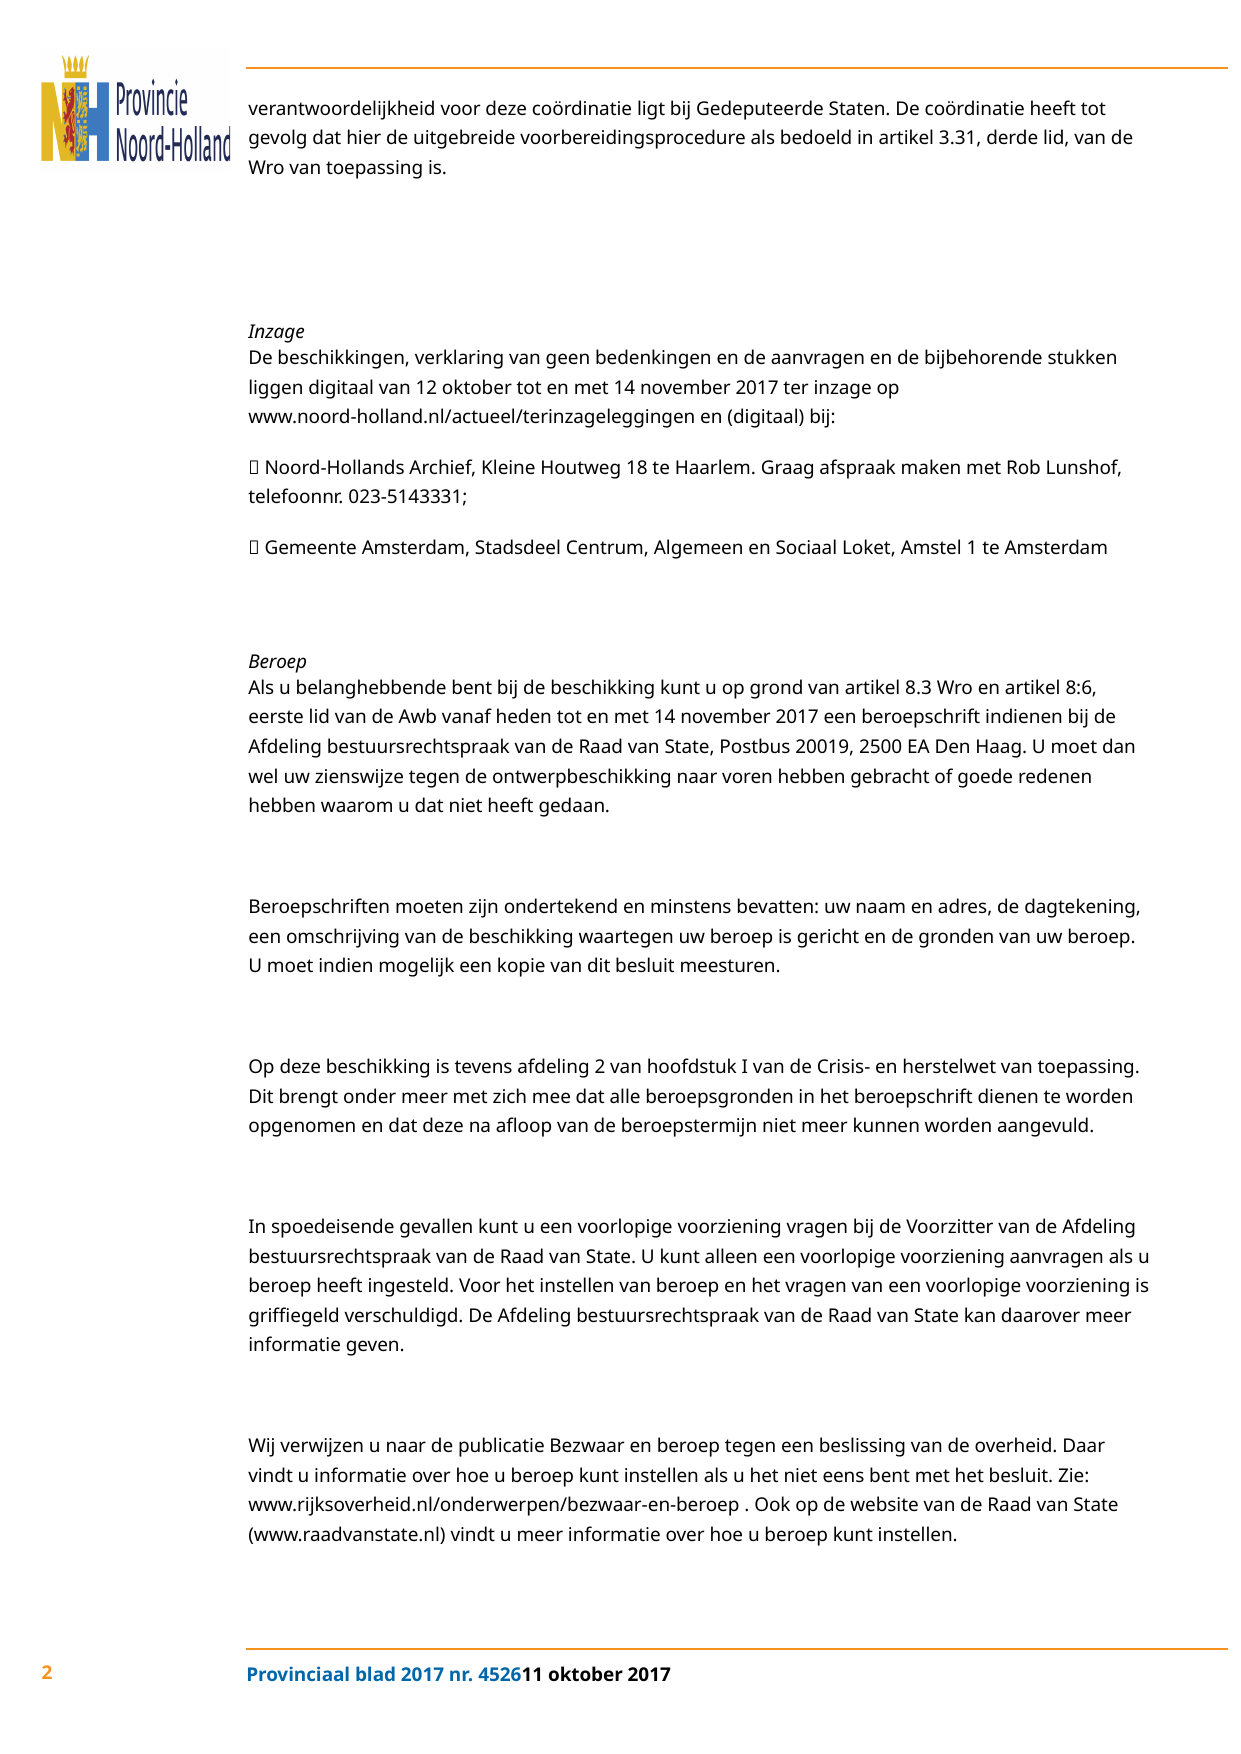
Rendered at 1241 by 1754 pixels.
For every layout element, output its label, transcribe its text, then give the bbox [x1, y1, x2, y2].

picture [41, 47, 231, 172]
text verantwoordelijkheid voor deze coördinatie ligt bij Gedeputeerde Staten. De coördinatie heeft tot gevolg dat hier de uitgebreide voorbereidingsprocedure als bedoeld in artikel 3.31, derde lid, van de Wro van toepassing is. [248, 95, 1152, 180]
text Beroep [248, 648, 1152, 674]
text  Noord-Hollands Archief, Kleine Houtweg 18 te Haarlem. Graag afspraak maken met Rob Lunshof, telefoonnr. 023-5143331; [248, 454, 1152, 509]
text De beschikkingen, verklaring van geen bedenkingen en de aanvragen en de bijbehorende stukken liggen digitaal van 12 oktober tot en met 14 november 2017 ter inzage op www.noord-holland.nl/actueel/terinzageleggingen en (digitaal) bij: [248, 344, 1152, 429]
text  Gemeente Amsterdam, Stadsdeel Centrum, Algemeen en Sociaal Loket, Amstel 1 te Amsterdam [248, 534, 1152, 560]
text Op deze beschikking is tevens afdeling 2 van hoofdstuk I van de Crisis- en herstelwet van toepassing. Dit brengt onder meer met zich mee dat alle beroepsgronden in het beroepschrift dienen te worden opgenomen en dat deze na afloop van de beroepstermijn niet meer kunnen worden aangevuld. [248, 1053, 1152, 1138]
text Als u belanghebbende bent bij de beschikking kunt u op grond van artikel 8.3 Wro en artikel 8:6, eerste lid van de Awb vanaf heden tot en met 14 november 2017 een beroepschrift indienen bij de Afdeling bestuursrechtspraak van de Raad van State, Postbus 20019, 2500 EA Den Haag. U moet dan wel uw zienswijze tegen de ontwerpbeschikking naar voren hebben gebracht of goede redenen hebben waarom u dat niet heeft gedaan. [248, 674, 1152, 818]
text Beroepschriften moeten zijn ondertekend en minstens bevatten: uw naam en adres, de dagtekening, een omschrijving van de beschikking waartegen uw beroep is gericht en de gronden van uw beroep. U moet indien mogelijk een kopie van dit besluit meesturen. [248, 893, 1152, 978]
text In spoedeisende gevallen kunt u een voorlopige voorziening vragen bij de Voorzitter van de Afdeling bestuursrechtspraak van de Raad van State. U kunt alleen een voorlopige voorziening aanvragen als u beroep heeft ingesteld. Voor het instellen van beroep en het vragen van een voorlopige voorziening is griffiegeld verschuldigd. De Afdeling bestuursrechtspraak van de Raad van State kan daarover meer informatie geven. [248, 1213, 1152, 1357]
text Wij verwijzen u naar de publicatie Bezwaar en beroep tegen een beslissing van de overheid. Daar vindt u informatie over hoe u beroep kunt instellen als u het niet eens bent met het besluit. Zie: www.rijksoverheid.nl/onderwerpen/bezwaar-en-beroep . Ook op de website van de Raad van State (www.raadvanstate.nl) vindt u meer informatie over hoe u beroep kunt instellen. [248, 1432, 1152, 1547]
text Inzage [248, 319, 1152, 344]
